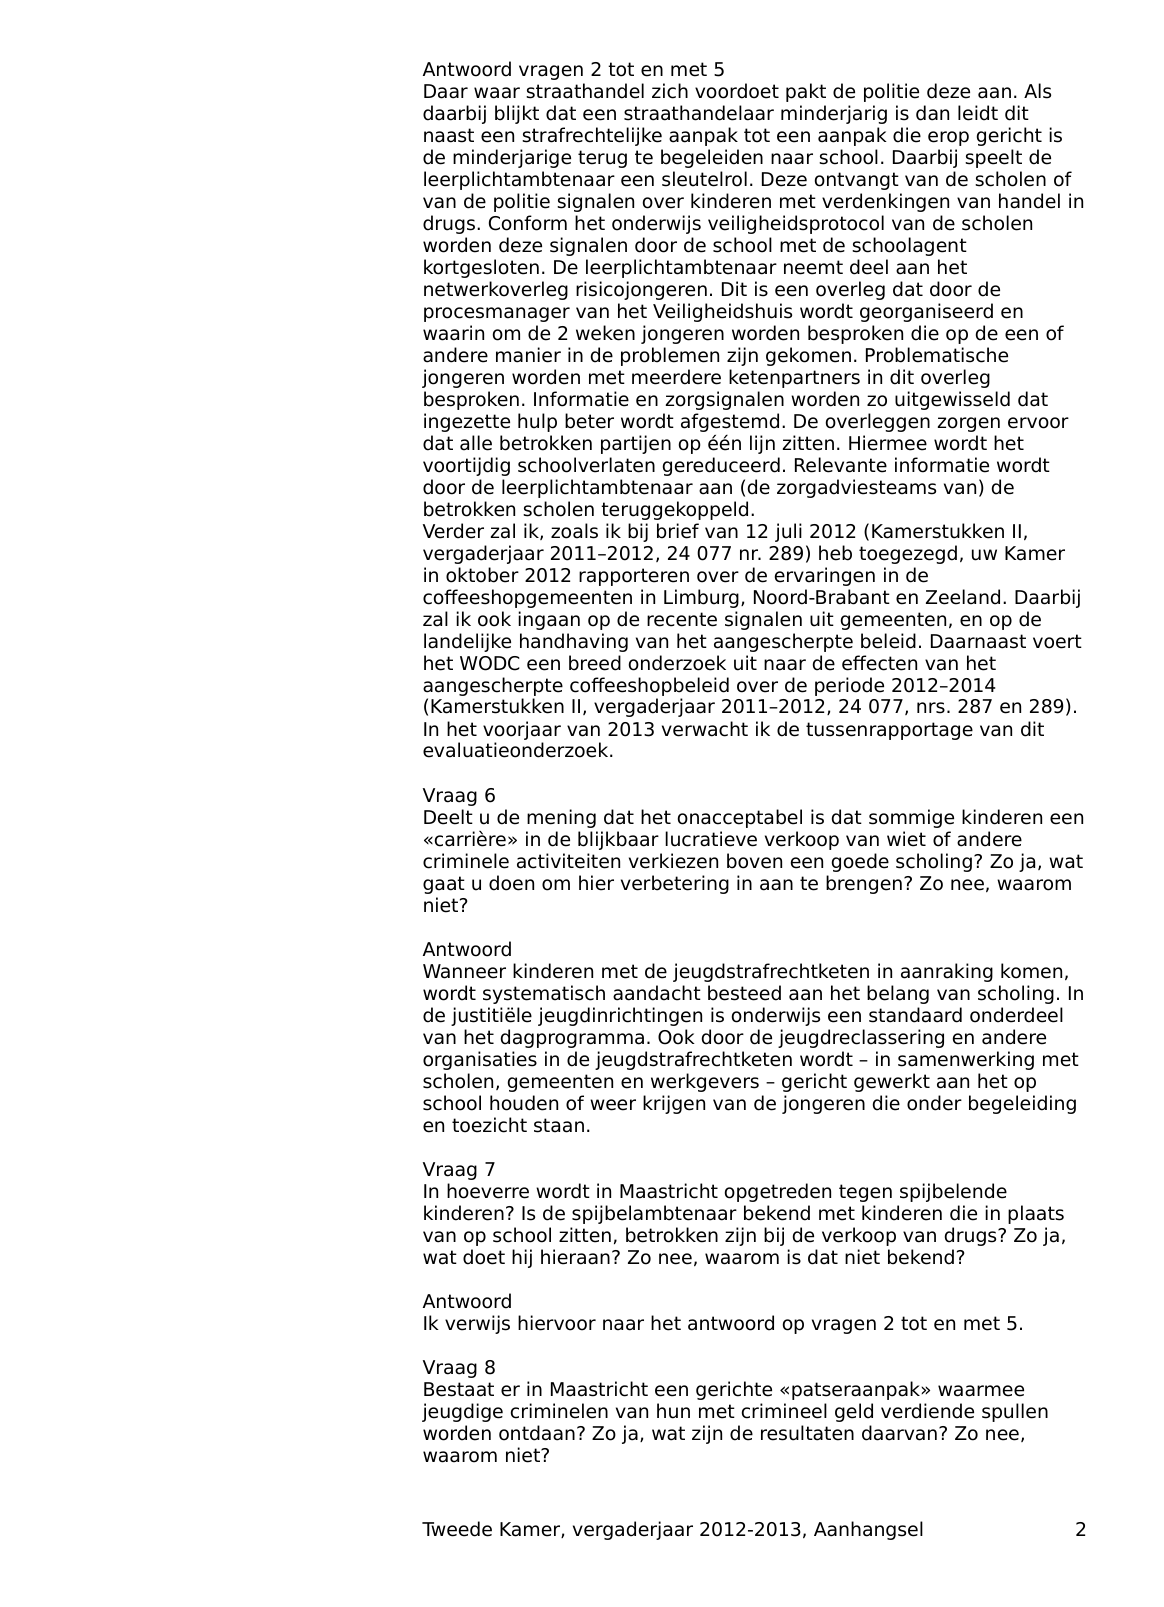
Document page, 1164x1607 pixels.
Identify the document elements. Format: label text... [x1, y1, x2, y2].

text Wanneer kinderen met de jeugdstrafrechtketen in aanraking komen, wordt systematisch aandacht besteed aan het belang van scholing. In de justitiële jeugdinrichtingen is onderwijs een standaard onderdeel van het dagprogramma. Ook door de jeugdreclassering en andere organisaties in de jeugdstrafrechtketen wordt – in samenwerking met scholen, gemeenten en werkgevers – gericht gewerkt aan het op school houden of weer krijgen van de jongeren die onder begeleiding en toezicht staan. [422, 961, 1087, 1136]
text Bestaat er in Maastricht een gerichte «patseraanpak» waarmee jeugdige criminelen van hun met crimineel geld verdiende spullen worden ontdaan? Zo ja, wat zijn de resultaten daarvan? Zo nee, waarom niet? [422, 1379, 1087, 1467]
text Antwoord [422, 939, 1087, 961]
text Ik verwijs hiervoor naar het antwoord op vragen 2 tot en met 5. [422, 1313, 1087, 1335]
text Deelt u de mening dat het onacceptabel is dat sommige kinderen een «carrière» in de blijkbaar lucratieve verkoop van wiet of andere criminele activiteiten verkiezen boven een goede scholing? Zo ja, wat gaat u doen om hier verbetering in aan te brengen? Zo nee, waarom niet? [422, 807, 1087, 916]
text Vraag 8 [422, 1357, 1087, 1379]
text Antwoord vragen 2 tot en met 5 [422, 59, 1087, 81]
text Vraag 6 [422, 784, 1087, 807]
text Vraag 7 [422, 1159, 1087, 1181]
text Antwoord [422, 1291, 1087, 1313]
text In hoeverre wordt in Maastricht opgetreden tegen spijbelende kinderen? Is de spijbelambtenaar bekend met kinderen die in plaats van op school zitten, betrokken zijn bij de verkoop van drugs? Zo ja, wat doet hij hieraan? Zo nee, waarom is dat niet bekend? [422, 1181, 1087, 1268]
text Daar waar straathandel zich voordoet pakt de politie deze aan. Als daarbij blijkt dat een straathandelaar minderjarig is dan leidt dit naast een strafrechtelijke aanpak tot een aanpak die erop gericht is de minderjarige terug te begeleiden naar school. Daarbij speelt de leerplichtambtenaar een sleutelrol. Deze ontvangt van de scholen of van de politie signalen over kinderen met verdenkingen van handel in drugs. Conform het onderwijs veiligheidsprotocol van de scholen worden deze signalen door de school met de schoolagent kortgesloten. De leerplichtambtenaar neemt deel aan het netwerkoverleg risicojongeren. Dit is een overleg dat door de procesmanager van het Veiligheidshuis wordt georganiseerd en waarin om de 2 weken jongeren worden besproken die op de een of andere manier in de problemen zijn gekomen. Problematische jongeren worden met meerdere ketenpartners in dit overleg besproken. Informatie en zorgsignalen worden zo uitgewisseld dat ingezette hulp beter wordt afgestemd. De overleggen zorgen ervoor dat alle betrokken partijen op één lijn zitten. Hiermee wordt het voortijdig schoolverlaten gereduceerd. Relevante informatie wordt door de leerplichtambtenaar aan (de zorgadviesteams van) de betrokken scholen teruggekoppeld. [422, 81, 1087, 521]
text Verder zal ik, zoals ik bij brief van 12 juli 2012 (Kamerstukken II, vergaderjaar 2011–2012, 24 077 nr. 289) heb toegezegd, uw Kamer in oktober 2012 rapporteren over de ervaringen in de coffeeshopgemeenten in Limburg, Noord-Brabant en Zeeland. Daarbij zal ik ook ingaan op de recente signalen uit gemeenten, en op de landelijke handhaving van het aangescherpte beleid. Daarnaast voert het WODC een breed onderzoek uit naar de effecten van het aangescherpte coffeeshopbeleid over de periode 2012–2014 (Kamerstukken II, vergaderjaar 2011–2012, 24 077, nrs. 287 en 289). In het voorjaar van 2013 verwacht ik de tussenrapportage van dit evaluatieonderzoek. [422, 521, 1087, 762]
